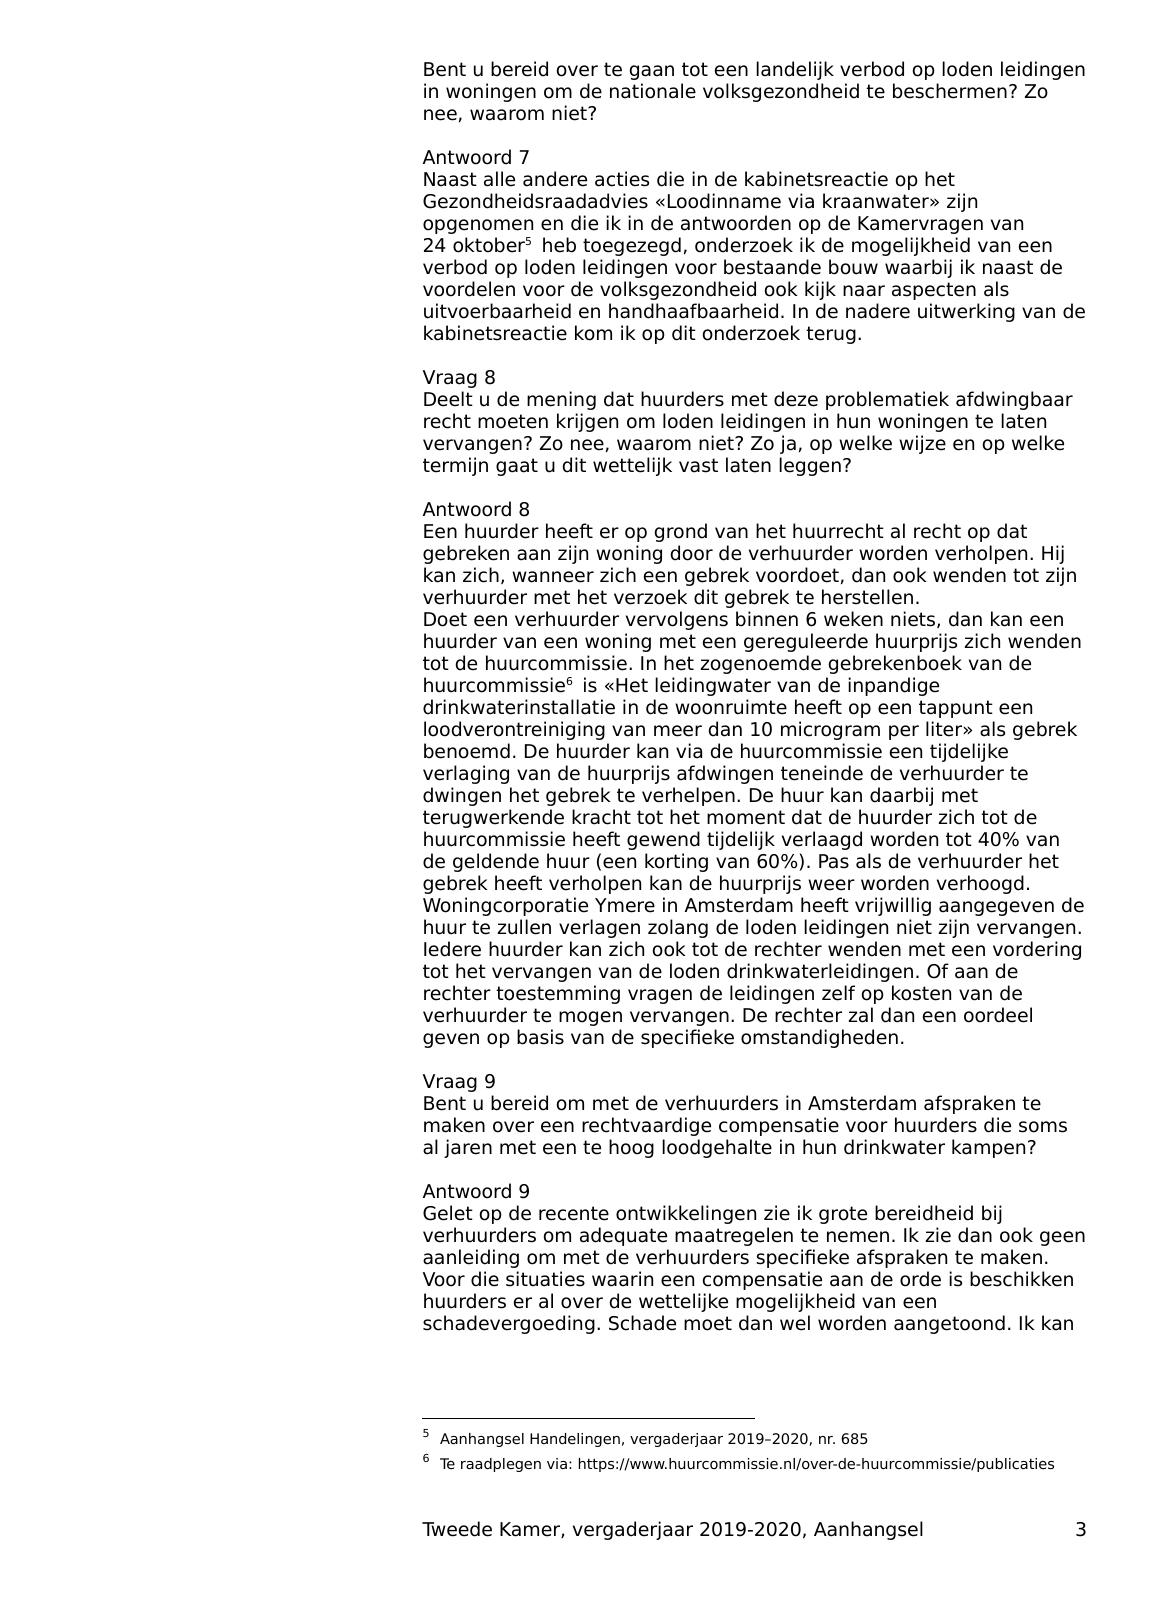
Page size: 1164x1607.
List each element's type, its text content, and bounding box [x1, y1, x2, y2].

text Bent u bereid over te gaan tot een landelijk verbod op loden leidingen in woningen om de nationale volksgezondheid te beschermen? Zo nee, waarom niet? [422, 59, 1087, 125]
text Gelet op de recente ontwikkelingen zie ik grote bereidheid bij verhuurders om adequate maatregelen te nemen. Ik zie dan ook geen aanleiding om met de verhuurders specifieke afspraken te maken. Voor die situaties waarin een compensatie aan de orde is beschikken huurders er al over de wettelijke mogelijkheid van een schadevergoeding. Schade moet dan wel worden aangetoond. Ik kan [422, 1203, 1087, 1335]
text Vraag 8 [422, 367, 1087, 389]
text Antwoord 8 [422, 499, 1087, 521]
text Vraag 9 [422, 1071, 1087, 1093]
text Naast alle andere acties die in de kabinetsreactie op het Gezondheidsraadadvies «Loodinname via kraanwater» zijn opgenomen en die ik in de antwoorden op de Kamervragen van 24 oktober heb toegezegd, onderzoek ik de mogelijkheid van een verbod op loden leidingen voor bestaande bouw waarbij ik naast de voordelen voor de volksgezondheid ook kijk naar aspecten als uitvoerbaarheid en handhaafbaarheid. In de nadere uitwerking van de kabinetsreactie kom ik op dit onderzoek terug. [422, 169, 1087, 345]
text Deelt u de mening dat huurders met deze problematiek afdwingbaar recht moeten krijgen om loden leidingen in hun woningen te laten vervangen? Zo nee, waarom niet? Zo ja, op welke wijze en op welke termijn gaat u dit wettelijk vast laten leggen? [422, 389, 1087, 477]
text Antwoord 7 [422, 147, 1087, 169]
text Iedere huurder kan zich ook tot de rechter wenden met een vordering tot het vervangen van de loden drinkwaterleidingen. Of aan de rechter toestemming vragen de leidingen zelf op kosten van de verhuurder te mogen vervangen. De rechter zal dan een oordeel geven op basis van de specifieke omstandigheden. [422, 939, 1087, 1049]
text Te raadplegen via: https://www.huurcommissie.nl/over-de-huurcommissie/publicaties [422, 1452, 1087, 1474]
text Een huurder heeft er op grond van het huurrecht al recht op dat gebreken aan zijn woning door de verhuurder worden verholpen. Hij kan zich, wanneer zich een gebrek voordoet, dan ook wenden tot zijn verhuurder met het verzoek dit gebrek te herstellen. [422, 521, 1087, 609]
text Bent u bereid om met de verhuurders in Amsterdam afspraken te maken over een rechtvaardige compensatie voor huurders die soms al jaren met een te hoog loodgehalte in hun drinkwater kampen? [422, 1093, 1087, 1159]
text Aanhangsel Handelingen, vergaderjaar 2019–2020, nr. 685 [422, 1427, 1087, 1449]
text Doet een verhuurder vervolgens binnen 6 weken niets, dan kan een huurder van een woning met een gereguleerde huurprijs zich wenden tot de huurcommissie. In het zogenoemde gebrekenboek van de huurcommissie is «Het leidingwater van de inpandige drinkwaterinstallatie in de woonruimte heeft op een tappunt een loodverontreiniging van meer dan 10 microgram per liter» als gebrek benoemd. De huurder kan via de huurcommissie een tijdelijke verlaging van de huurprijs afdwingen teneinde de verhuurder te dwingen het gebrek te verhelpen. De huur kan daarbij met terugwerkende kracht tot het moment dat de huurder zich tot de huurcommissie heeft gewend tijdelijk verlaagd worden tot 40% van de geldende huur (een korting van 60%). Pas als de verhuurder het gebrek heeft verholpen kan de huurprijs weer worden verhoogd. [422, 609, 1087, 895]
text Antwoord 9 [422, 1181, 1087, 1203]
text Woningcorporatie Ymere in Amsterdam heeft vrijwillig aangegeven de huur te zullen verlagen zolang de loden leidingen niet zijn vervangen. [422, 895, 1087, 939]
